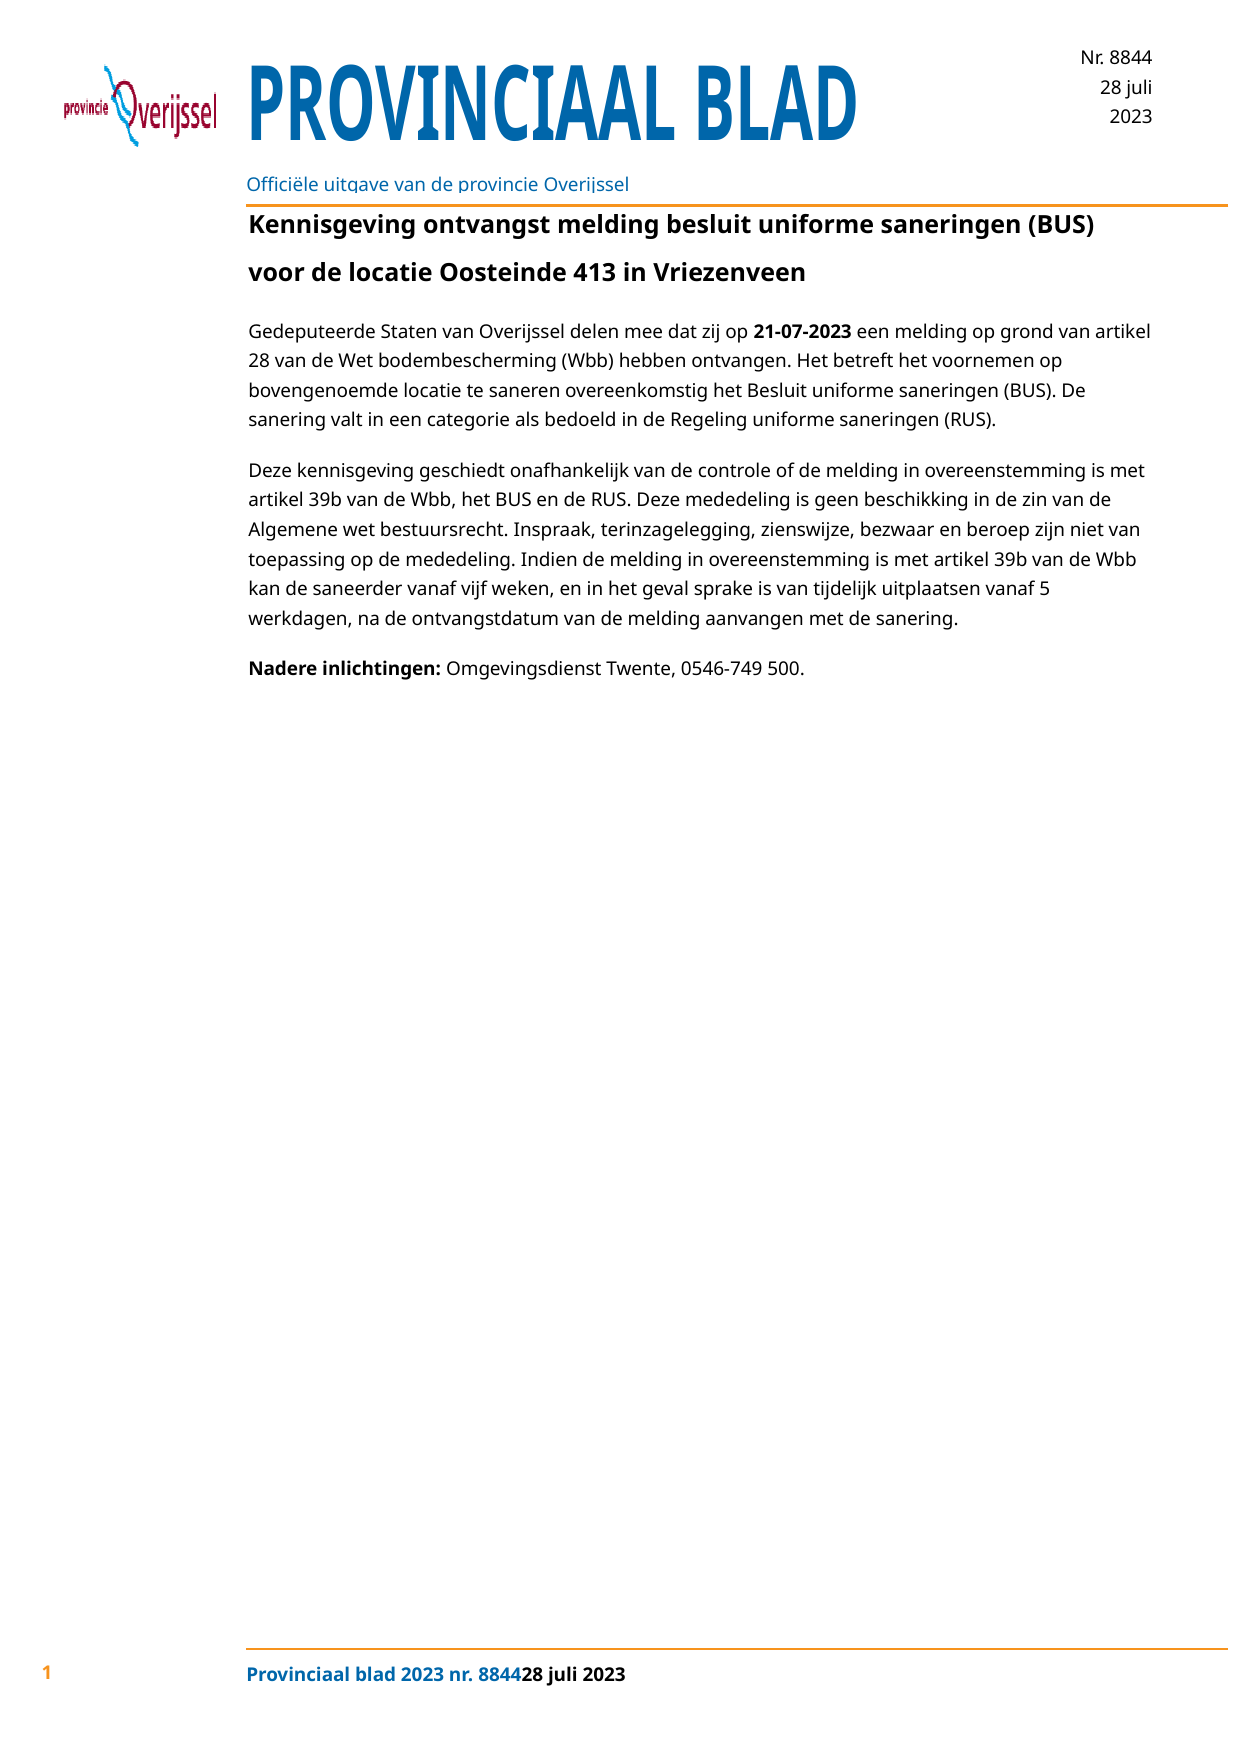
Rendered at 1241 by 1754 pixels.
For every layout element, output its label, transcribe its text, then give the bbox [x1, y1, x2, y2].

text Gedeputeerde Staten van Overijssel delen mee dat zij op 21-07-2023 een melding op grond van artikel 28 van de Wet bodembescherming (Wbb) hebben ontvangen. Het betreft het voornemen op bovengenoemde locatie te saneren overeenkomstig het Besluit uniforme saneringen (BUS). De sanering valt in een categorie als bedoeld in de Regeling uniforme saneringen (RUS). [248, 318, 1152, 432]
text Nadere inlichtingen: Omgevingsdienst Twente, 0546-749 500. [248, 655, 1152, 681]
text Kennisgeving ontvangst melding besluit uniforme saneringen (BUS) voor de locatie Oosteinde 413 in Vriezenveen [248, 207, 1152, 288]
picture [41, 47, 231, 172]
text Deze kennisgeving geschiedt onafhankelijk van de controle of de melding in overeenstemming is met artikel 39b van de Wbb, het BUS en de RUS. Deze mededeling is geen beschikking in de zin van de Algemene wet bestuursrecht. Inspraak, terinzagelegging, zienswijze, bezwaar en beroep zijn niet van toepassing op de mededeling. Indien de melding in overeenstemming is met artikel 39b van de Wbb kan de saneerder vanaf vijf weken, en in het geval sprake is van tijdelijk uitplaatsen vanaf 5 werkdagen, na de ontvangstdatum van de melding aanvangen met de sanering. [248, 457, 1152, 631]
